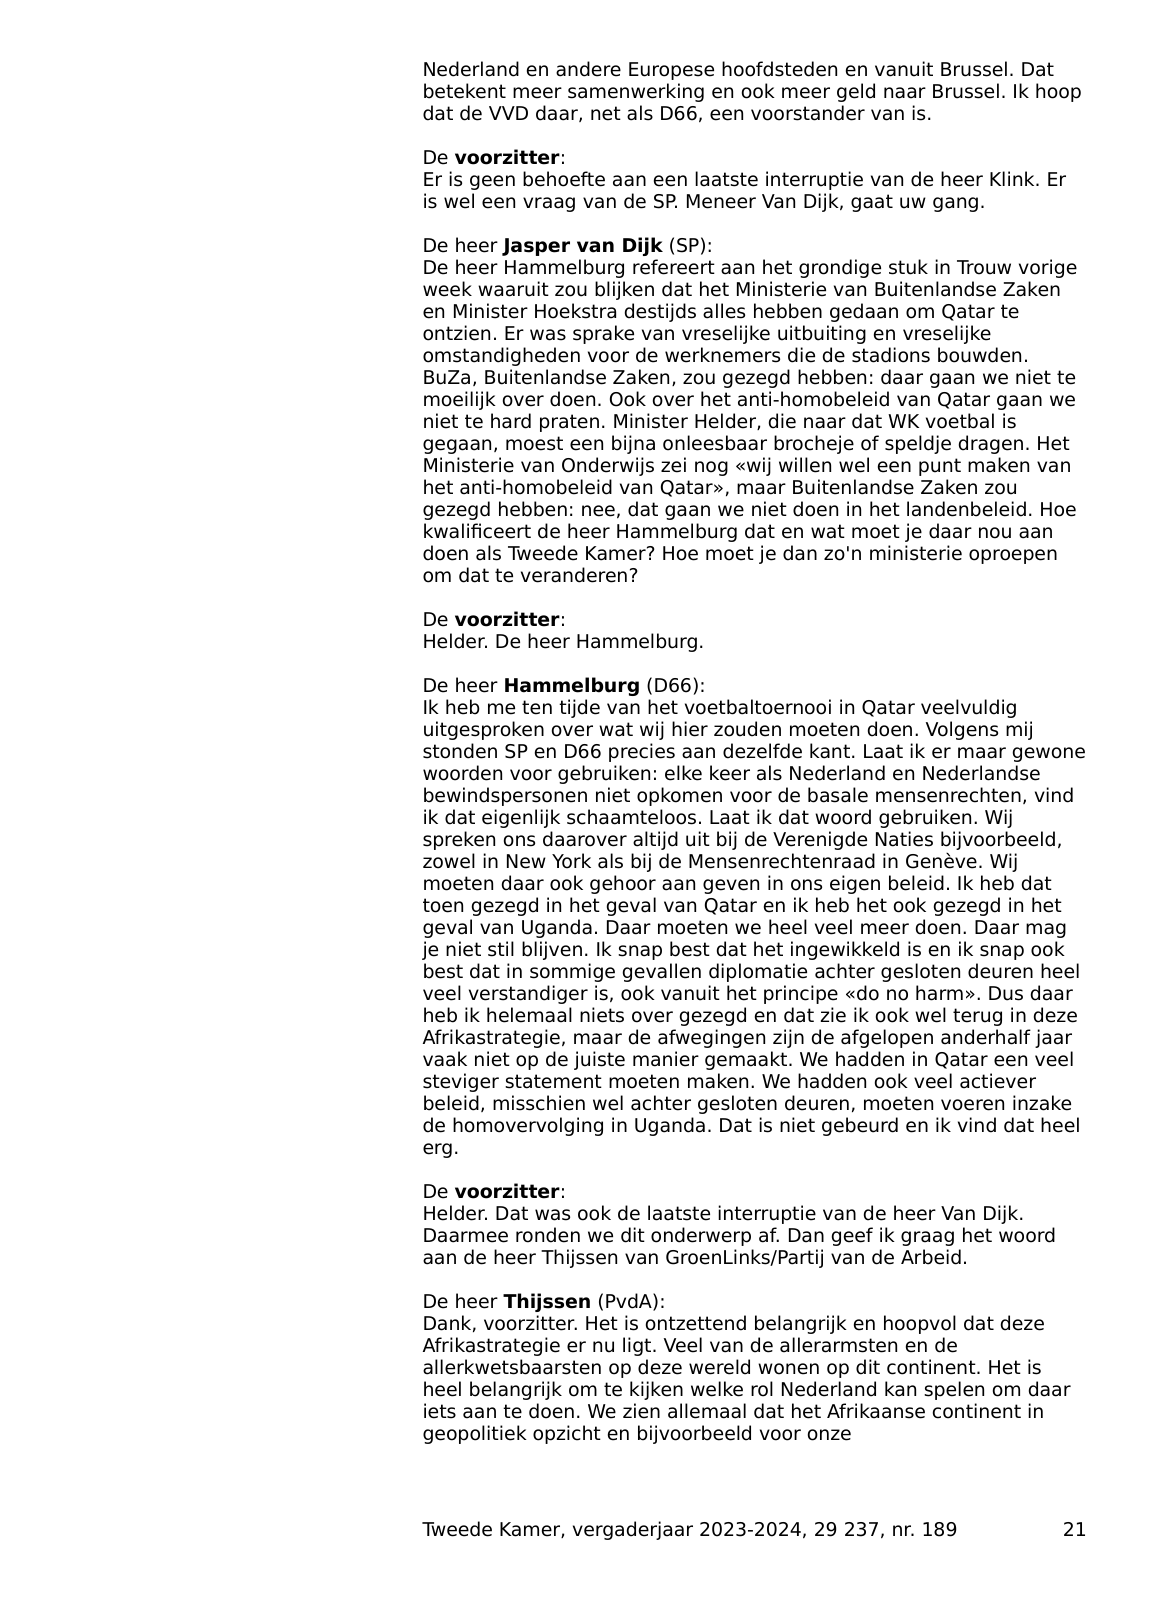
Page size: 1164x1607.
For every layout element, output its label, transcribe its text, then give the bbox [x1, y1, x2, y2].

text Helder. De heer Hammelburg. [422, 631, 1087, 653]
text De heer Jasper van Dijk (SP): [422, 235, 1087, 257]
text Nederland en andere Europese hoofdsteden en vanuit Brussel. Dat betekent meer samenwerking en ook meer geld naar Brussel. Ik hoop dat de VVD daar, net als D66, een voorstander van is. [422, 59, 1087, 125]
text Dank, voorzitter. Het is ontzettend belangrijk en hoopvol dat deze Afrikastrategie er nu ligt. Veel van de allerarmsten en de allerkwetsbaarsten op deze wereld wonen op dit continent. Het is heel belangrijk om te kijken welke rol Nederland kan spelen om daar iets aan te doen. We zien allemaal dat het Afrikaanse continent in geopolitiek opzicht en bijvoorbeeld voor onze [422, 1313, 1087, 1445]
text De voorzitter: [422, 147, 1087, 169]
text De heer Thijssen (PvdA): [422, 1291, 1087, 1313]
text De voorzitter: [422, 1181, 1087, 1203]
text De heer Hammelburg (D66): [422, 675, 1087, 697]
text Er is geen behoefte aan een laatste interruptie van de heer Klink. Er is wel een vraag van de SP. Meneer Van Dijk, gaat uw gang. [422, 169, 1087, 213]
text Ik heb me ten tijde van het voetbaltoernooi in Qatar veelvuldig uitgesproken over wat wij hier zouden moeten doen. Volgens mij stonden SP en D66 precies aan dezelfde kant. Laat ik er maar gewone woorden voor gebruiken: elke keer als Nederland en Nederlandse bewindspersonen niet opkomen voor de basale mensenrechten, vind ik dat eigenlijk schaamteloos. Laat ik dat woord gebruiken. Wij spreken ons daarover altijd uit bij de Verenigde Naties bijvoorbeeld, zowel in New York als bij de Mensenrechtenraad in Genève. Wij moeten daar ook gehoor aan geven in ons eigen beleid. Ik heb dat toen gezegd in het geval van Qatar en ik heb het ook gezegd in het geval van Uganda. Daar moeten we heel veel meer doen. Daar mag je niet stil blijven. Ik snap best dat het ingewikkeld is en ik snap ook best dat in sommige gevallen diplomatie achter gesloten deuren heel veel verstandiger is, ook vanuit het principe «do no harm». Dus daar heb ik helemaal niets over gezegd en dat zie ik ook wel terug in deze Afrikastrategie, maar de afwegingen zijn de afgelopen anderhalf jaar vaak niet op de juiste manier gemaakt. We hadden in Qatar een veel steviger statement moeten maken. We hadden ook veel actiever beleid, misschien wel achter gesloten deuren, moeten voeren inzake de homovervolging in Uganda. Dat is niet gebeurd en ik vind dat heel erg. [422, 697, 1087, 1159]
text De voorzitter: [422, 609, 1087, 631]
text De heer Hammelburg refereert aan het grondige stuk in Trouw vorige week waaruit zou blijken dat het Ministerie van Buitenlandse Zaken en Minister Hoekstra destijds alles hebben gedaan om Qatar te ontzien. Er was sprake van vreselijke uitbuiting en vreselijke omstandigheden voor de werknemers die de stadions bouwden. BuZa, Buitenlandse Zaken, zou gezegd hebben: daar gaan we niet te moeilijk over doen. Ook over het anti-homobeleid van Qatar gaan we niet te hard praten. Minister Helder, die naar dat WK voetbal is gegaan, moest een bijna onleesbaar brocheje of speldje dragen. Het Ministerie van Onderwijs zei nog «wij willen wel een punt maken van het anti-homobeleid van Qatar», maar Buitenlandse Zaken zou gezegd hebben: nee, dat gaan we niet doen in het landenbeleid. Hoe kwalificeert de heer Hammelburg dat en wat moet je daar nou aan doen als Tweede Kamer? Hoe moet je dan zo'n ministerie oproepen om dat te veranderen? [422, 257, 1087, 587]
text Helder. Dat was ook de laatste interruptie van de heer Van Dijk. Daarmee ronden we dit onderwerp af. Dan geef ik graag het woord aan de heer Thijssen van GroenLinks/Partij van de Arbeid. [422, 1203, 1087, 1269]
